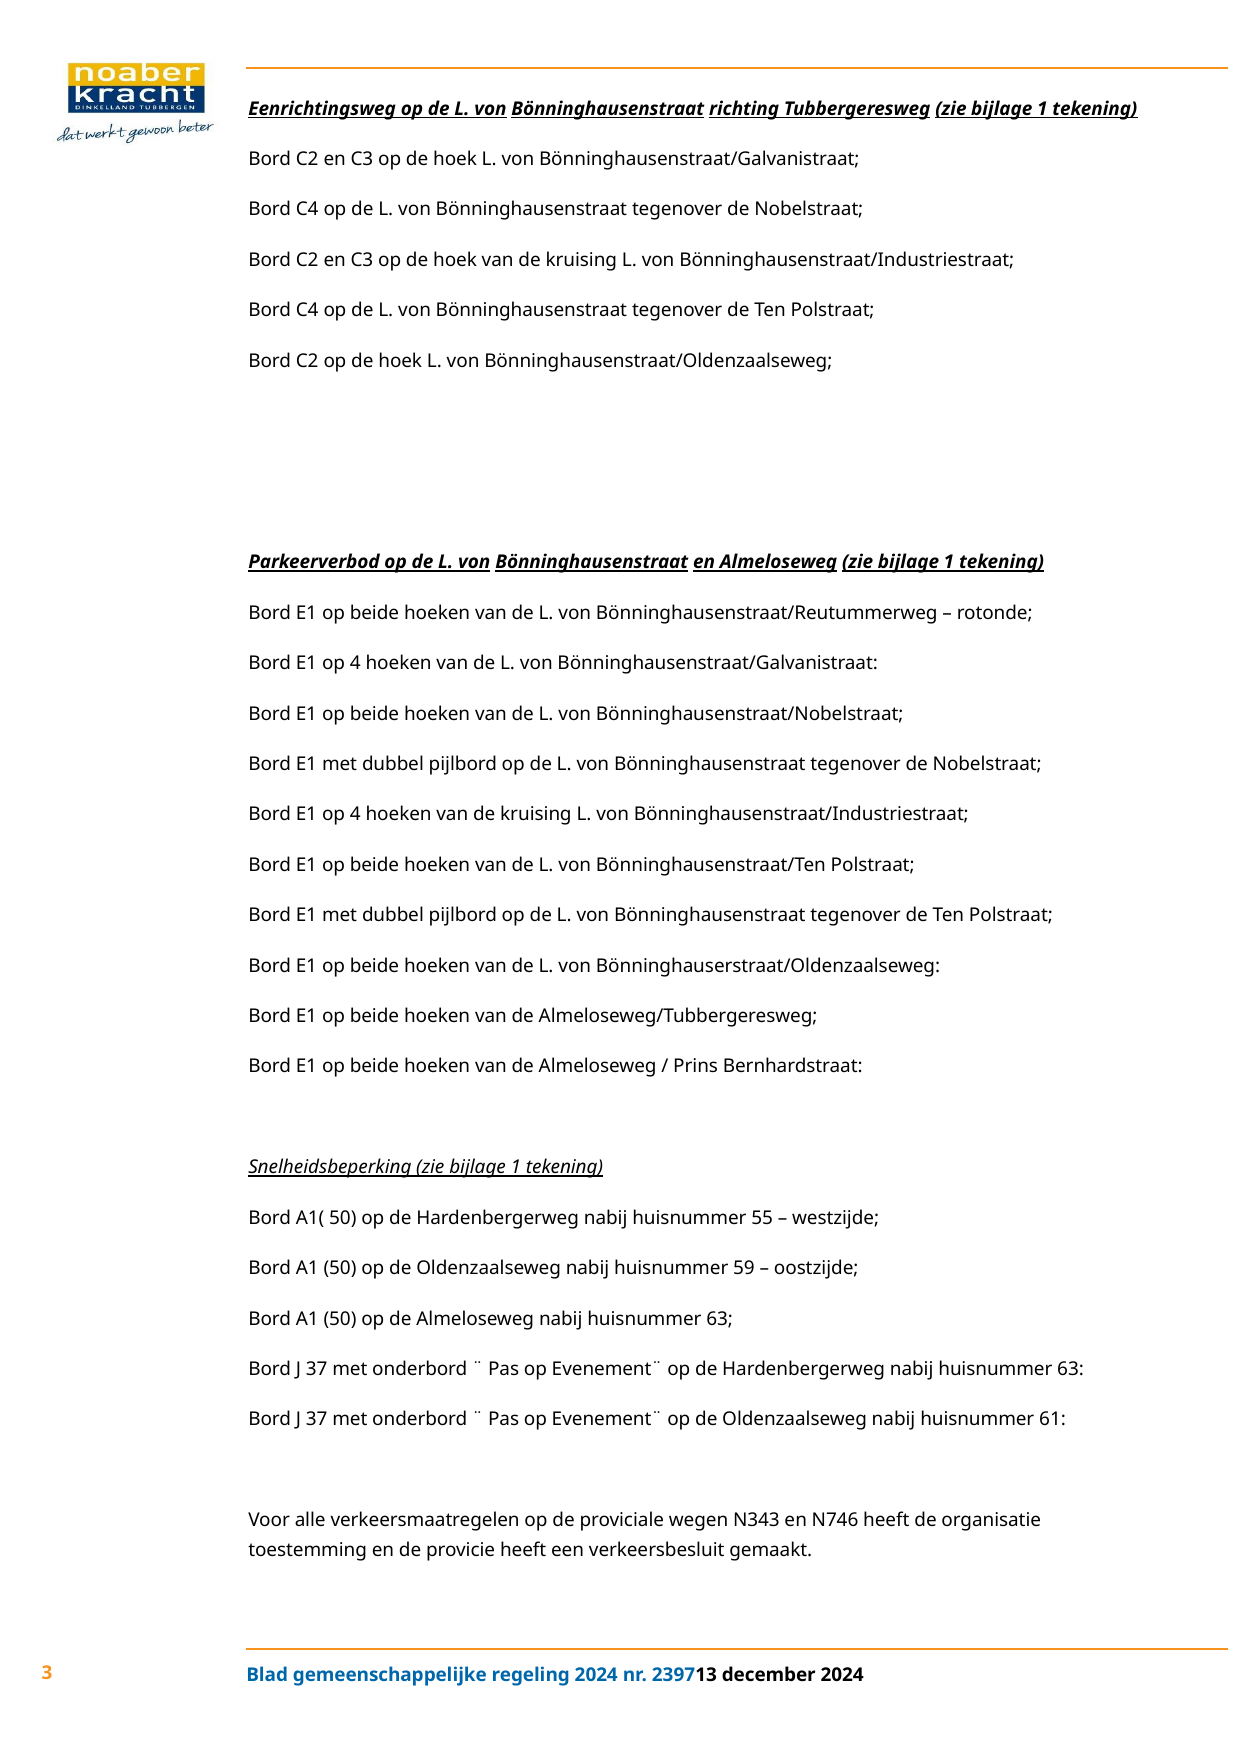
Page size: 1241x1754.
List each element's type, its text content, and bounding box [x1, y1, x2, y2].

text Bord E1 op beide hoeken van de L. von Bönninghauserstraat/Oldenzaalseweg: [248, 952, 1152, 978]
picture [41, 47, 231, 172]
text Parkeerverbod op de L. von Bönninghausenstraat en Almeloseweg (zie bijlage 1 tekening) [248, 548, 1152, 574]
text Bord E1 op beide hoeken van de Almeloseweg / Prins Bernhardstraat: [248, 1053, 1152, 1078]
text Bord C4 op de L. von Bönninghausenstraat tegenover de Nobelstraat; [248, 196, 1152, 221]
text Bord A1 (50) op de Almeloseweg nabij huisnummer 63; [248, 1305, 1152, 1331]
text Bord E1 met dubbel pijlbord op de L. von Bönninghausenstraat tegenover de Nobelstraat; [248, 750, 1152, 776]
text Bord E1 op beide hoeken van de L. von Bönninghausenstraat/Nobelstraat; [248, 700, 1152, 726]
text Bord E1 op beide hoeken van de L. von Bönninghausenstraat/Reutummerweg – rotonde; [248, 599, 1152, 625]
text Bord C4 op de L. von Bönninghausenstraat tegenover de Ten Polstraat; [248, 296, 1152, 322]
text Bord C2 op de hoek L. von Bönninghausenstraat/Oldenzaalseweg; [248, 347, 1152, 373]
text Bord A1 (50) op de Oldenzaalseweg nabij huisnummer 59 – oostzijde; [248, 1254, 1152, 1280]
text Bord E1 op beide hoeken van de L. von Bönninghausenstraat/Ten Polstraat; [248, 851, 1152, 877]
text Voor alle verkeersmaatregelen op de proviciale wegen N343 en N746 heeft de organisatie toestemming en de provicie heeft een verkeersbesluit gemaakt. [248, 1506, 1152, 1562]
text Bord E1 op 4 hoeken van de kruising L. von Bönninghausenstraat/Industriestraat; [248, 801, 1152, 826]
text Bord C2 en C3 op de hoek van de kruising L. von Bönninghausenstraat/Industriestraat; [248, 246, 1152, 272]
text Bord E1 op 4 hoeken van de L. von Bönninghausenstraat/Galvanistraat: [248, 649, 1152, 675]
text Snelheidsbeperking (zie bijlage 1 tekening) [248, 1153, 1152, 1179]
text Bord E1 met dubbel pijlbord op de L. von Bönninghausenstraat tegenover de Ten Polstraat; [248, 901, 1152, 927]
text Bord J 37 met onderbord ¨ Pas op Evenement¨ op de Hardenbergerweg nabij huisnummer 63: [248, 1355, 1152, 1381]
text Bord A1( 50) op de Hardenbergerweg nabij huisnummer 55 – westzijde; [248, 1204, 1152, 1230]
text Bord C2 en C3 op de hoek L. von Bönninghausenstraat/Galvanistraat; [248, 145, 1152, 171]
text Eenrichtingsweg op de L. von Bönninghausenstraat richting Tubbergeresweg (zie bijlage 1 tekening) [248, 95, 1152, 121]
text Bord J 37 met onderbord ¨ Pas op Evenement¨ op de Oldenzaalseweg nabij huisnummer 61: [248, 1406, 1152, 1431]
text Bord E1 op beide hoeken van de Almeloseweg/Tubbergeresweg; [248, 1002, 1152, 1028]
